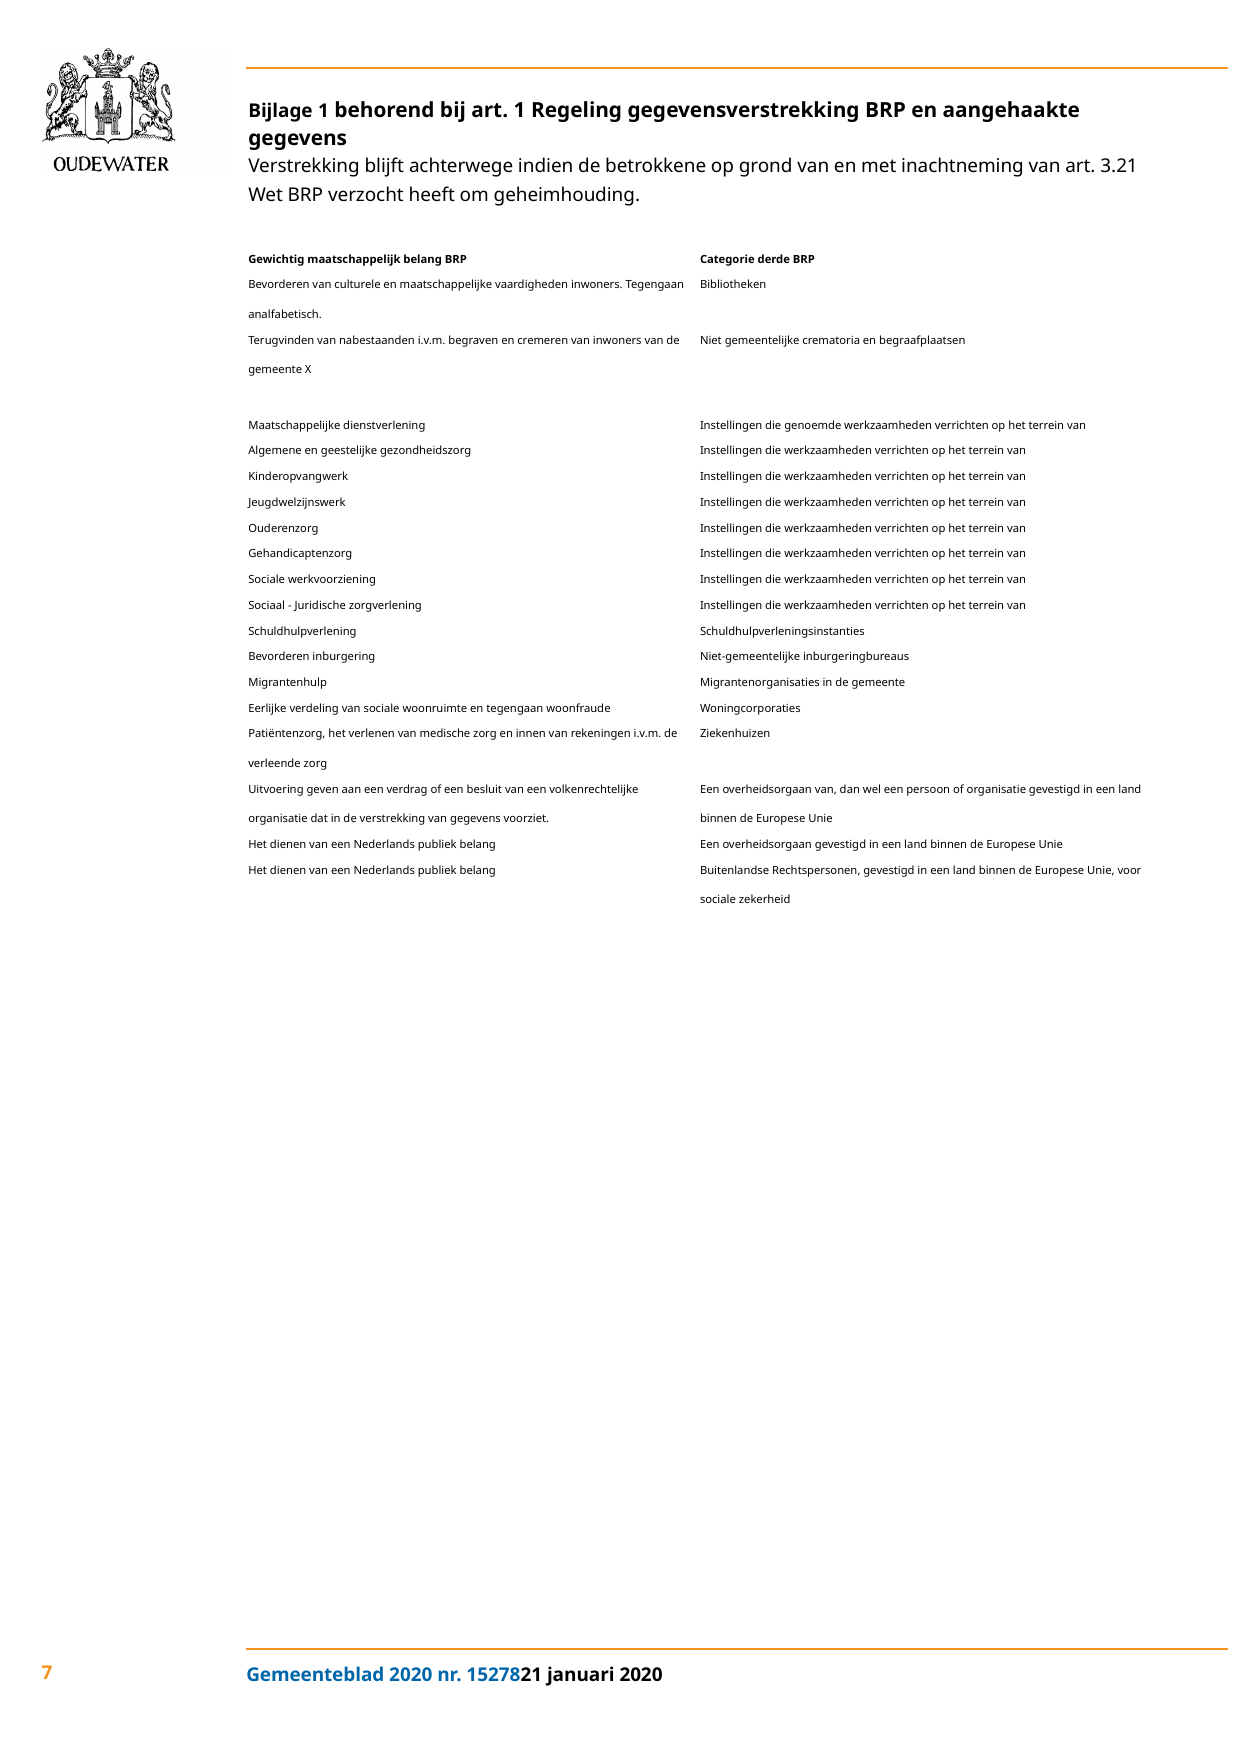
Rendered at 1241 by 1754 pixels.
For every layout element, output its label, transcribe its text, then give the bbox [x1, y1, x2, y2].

table_cell Instellingen die werkzaamheden verrichten op het terrein van [700, 561, 1152, 587]
table_cell Een overheidsorgaan van, dan wel een persoon of organisatie gevestigd in een land binnen de Europese Unie [700, 771, 1152, 826]
table_cell Sociaal - Juridische zorgverlening [248, 587, 700, 612]
table_cell Niet gemeentelijke crematoria en begraafplaatsen [700, 322, 1152, 407]
table_cell Instellingen die werkzaamheden verrichten op het terrein van [700, 510, 1152, 535]
table_cell Patiëntenzorg, het verlenen van medische zorg en innen van rekeningen i.v.m. de verleende zorg [248, 715, 700, 771]
table_cell Terugvinden van nabestaanden i.v.m. begraven en cremeren van inwoners van de gemeente X [248, 322, 700, 407]
table_cell Bibliotheken [700, 266, 1152, 322]
table_cell Sociale werkvoorziening [248, 561, 700, 587]
table_cell Het dienen van een Nederlands publiek belang [248, 852, 700, 907]
table_cell Eerlijke verdeling van sociale woonruimte en tegengaan woonfraude [248, 690, 700, 715]
picture [41, 47, 231, 172]
table_header Gewichtig maatschappelijk belang BRP [248, 241, 700, 266]
table_cell Gehandicaptenzorg [248, 535, 700, 561]
table_cell Schuldhulpverleningsinstanties [700, 613, 1152, 638]
table_cell Maatschappelijke dienstverlening [248, 407, 700, 432]
table_cell Ziekenhuizen [700, 715, 1152, 771]
table_cell Het dienen van een Nederlands publiek belang [248, 826, 700, 852]
table_cell Uitvoering geven aan een verdrag of een besluit van een volkenrechtelijke organisatie dat in de verstrekking van gegevens voorziet. [248, 771, 700, 826]
table_cell Kinderopvangwerk [248, 458, 700, 484]
table_cell Bevorderen van culturele en maatschappelijke vaardigheden inwoners. Tegengaan analfabetisch. [248, 266, 700, 322]
table_cell Schuldhulpverlening [248, 613, 700, 638]
text Bijlage 1 behorend bij art. 1 Regeling gegevensverstrekking BRP en aangehaakte gegevens [248, 95, 1152, 152]
table_cell Buitenlandse Rechtspersonen, gevestigd in een land binnen de Europese Unie, voor sociale zekerheid [700, 852, 1152, 907]
table_cell Algemene en geestelijke gezondheidszorg [248, 432, 700, 458]
table_cell Instellingen die werkzaamheden verrichten op het terrein van [700, 484, 1152, 509]
table_header Categorie derde BRP [700, 241, 1152, 266]
table_cell Bevorderen inburgering [248, 638, 700, 664]
table_cell Migrantenhulp [248, 664, 700, 689]
table_cell Instellingen die werkzaamheden verrichten op het terrein van [700, 535, 1152, 561]
table_cell Ouderenzorg [248, 510, 700, 535]
table_cell Instellingen die werkzaamheden verrichten op het terrein van [700, 432, 1152, 458]
table_cell Een overheidsorgaan gevestigd in een land binnen de Europese Unie [700, 826, 1152, 852]
table_cell Migrantenorganisaties in de gemeente [700, 664, 1152, 689]
text Verstrekking blijft achterwege indien de betrokkene op grond van en met inachtneming van art. 3.21 Wet BRP verzocht heeft om geheimhouding. [248, 152, 1152, 207]
table_cell Instellingen die werkzaamheden verrichten op het terrein van [700, 458, 1152, 484]
table_cell Woningcorporaties [700, 690, 1152, 715]
table_cell Jeugdwelzijnswerk [248, 484, 700, 509]
table_cell Instellingen die genoemde werkzaamheden verrichten op het terrein van [700, 407, 1152, 432]
table_cell Instellingen die werkzaamheden verrichten op het terrein van [700, 587, 1152, 612]
table_cell Niet-gemeentelijke inburgeringbureaus [700, 638, 1152, 664]
